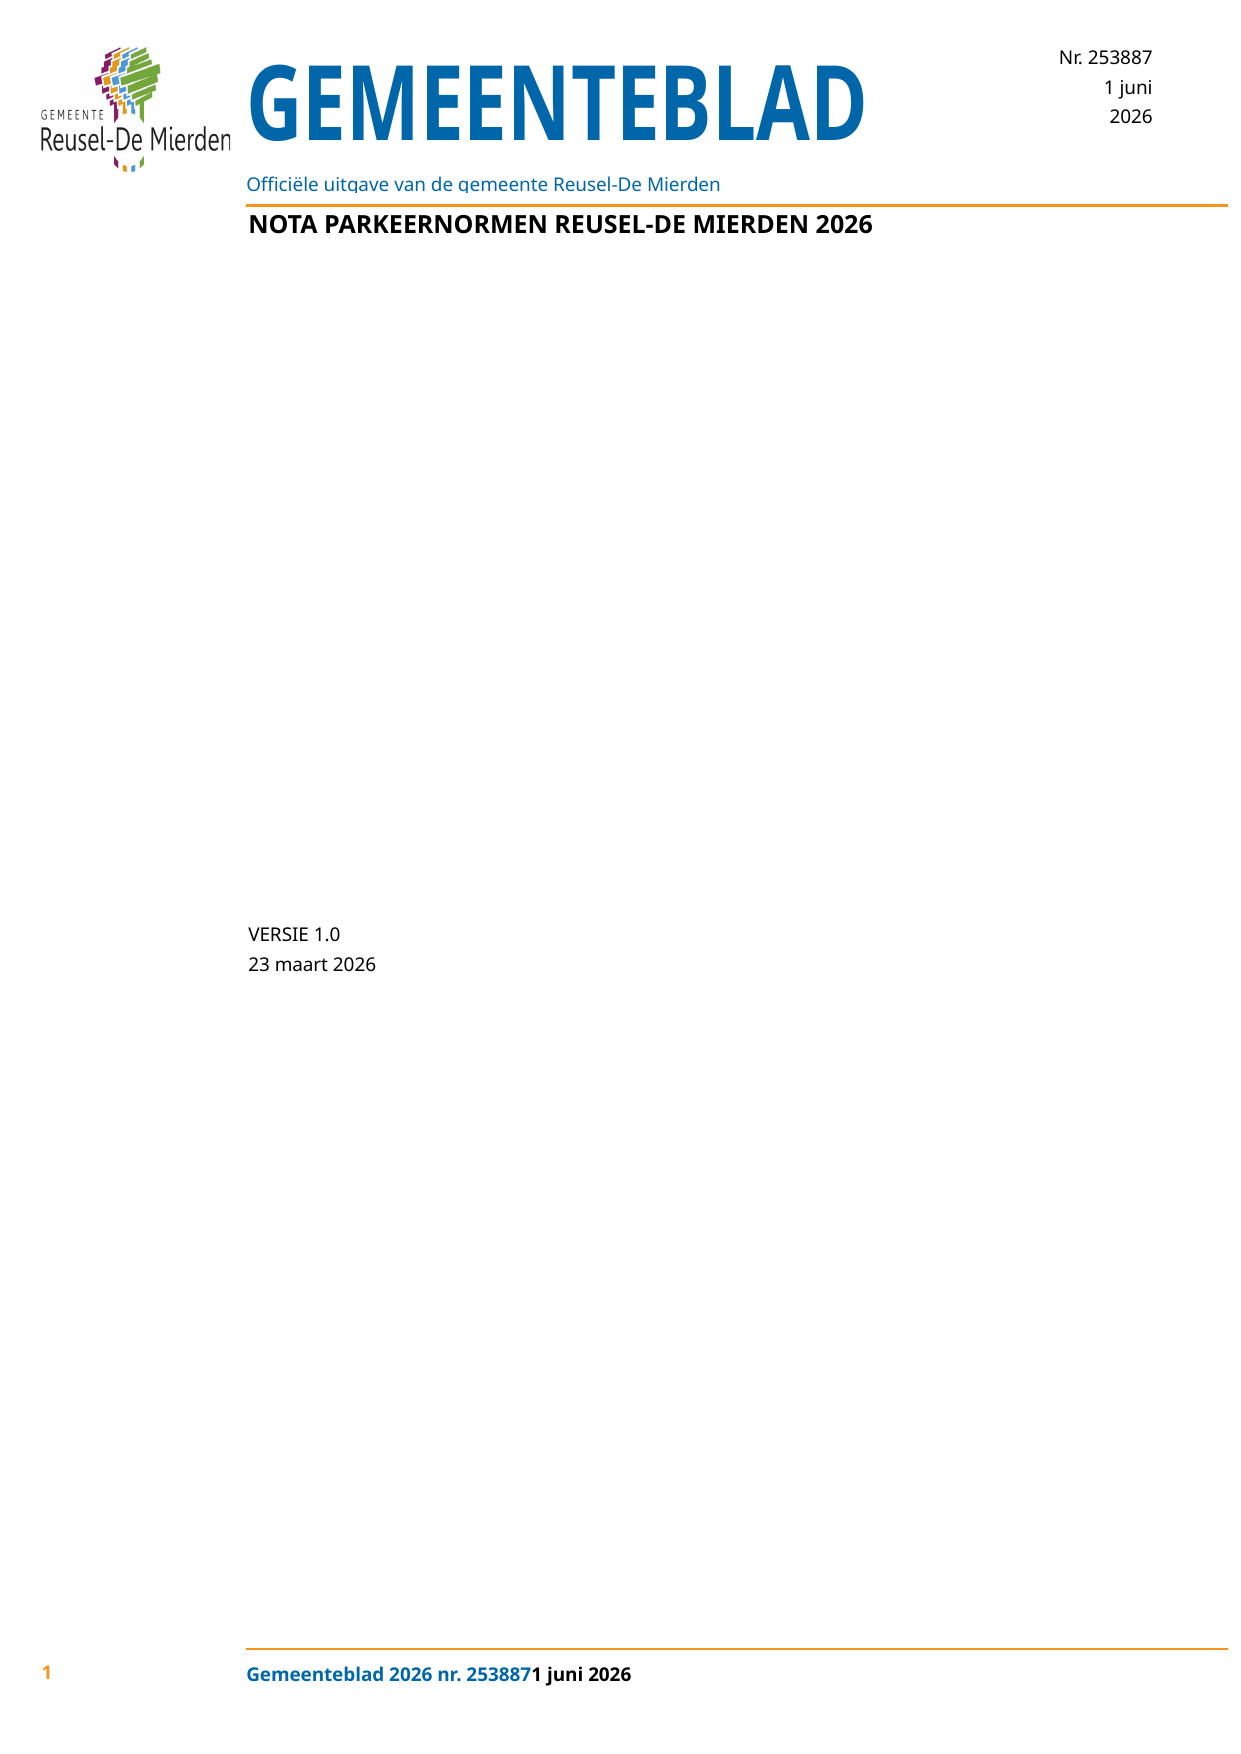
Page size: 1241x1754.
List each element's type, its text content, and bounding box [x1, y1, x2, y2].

text 23 maart 2026 [248, 951, 1152, 976]
picture [41, 47, 231, 172]
text VERSIE 1.0 [248, 921, 1152, 947]
text NOTA PARKEERNORMEN REUSEL-DE MIERDEN 2026 [248, 207, 1152, 241]
